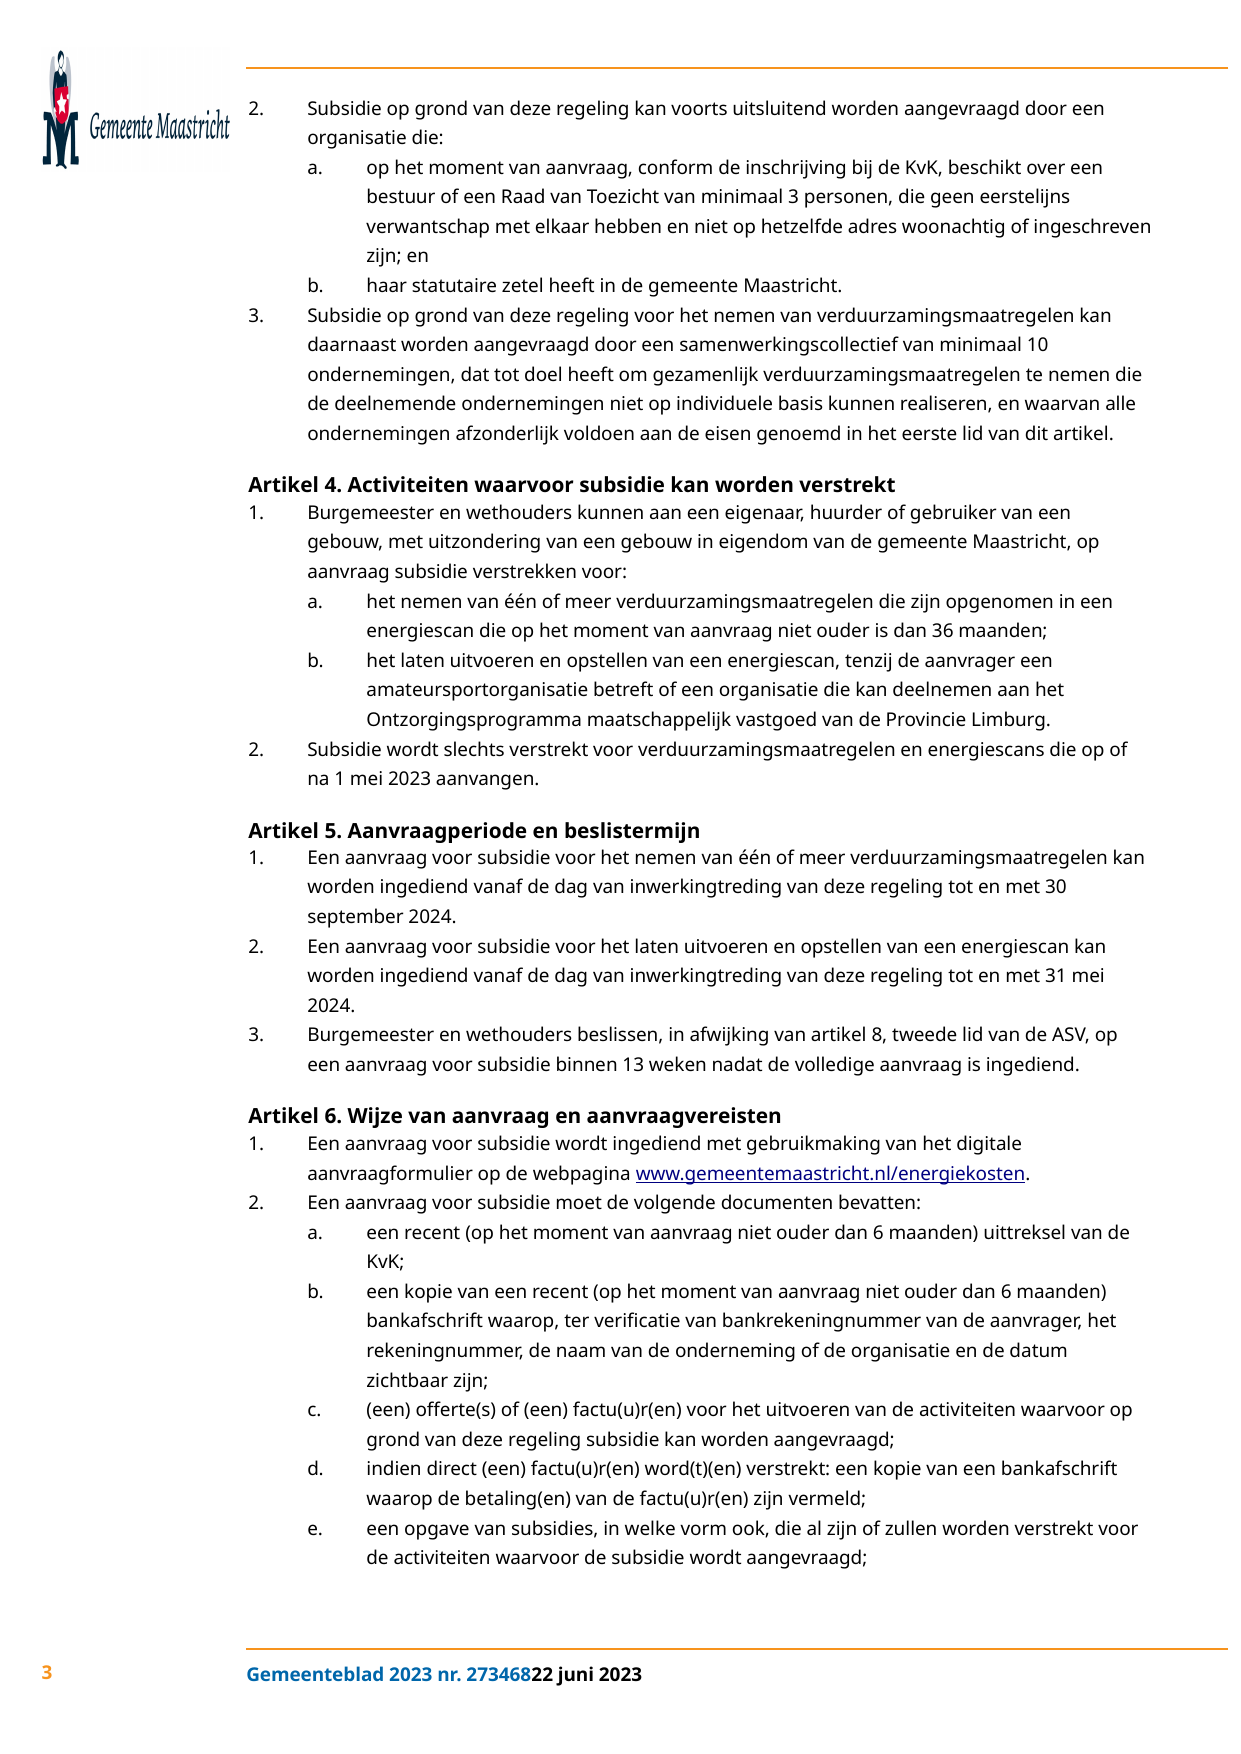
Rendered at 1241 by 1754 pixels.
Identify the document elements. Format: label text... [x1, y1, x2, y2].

list een recent (op het moment van aanvraag niet ouder dan 6 maanden) uittreksel van de KvK; [307, 1219, 1152, 1274]
list indien direct (een) factu(u)r(en) word(t)(en) verstrekt: een kopie van een bankafschrift waarop de betaling(en) van de factu(u)r(en) zijn vermeld; [307, 1456, 1152, 1511]
list Burgemeester en wethouders beslissen, in afwijking van artikel 8, tweede lid van de ASV, op een aanvraag voor subsidie binnen 13 weken nadat de volledige aanvraag is ingediend. [248, 1022, 1152, 1077]
list Subsidie op grond van deze regeling kan voorts uitsluitend worden aangevraagd door een organisatie die: [248, 95, 1152, 150]
text Artikel 6. Wijze van aanvraag en aanvraagvereisten [248, 1102, 1152, 1130]
list Een aanvraag voor subsidie voor het laten uitvoeren en opstellen van een energiescan kan worden ingediend vanaf de dag van inwerkingtreding van deze regeling tot en met 31 mei 2024. [248, 933, 1152, 1018]
text Artikel 4. Activiteiten waarvoor subsidie kan worden verstrekt [248, 471, 1152, 499]
list het laten uitvoeren en opstellen van een energiescan, tenzij de aanvrager een amateursportorganisatie betreft of een organisatie die kan deelnemen aan het Ontzorgingsprogramma maatschappelijk vastgoed van de Provincie Limburg. [307, 647, 1152, 732]
text Artikel 5. Aanvraagperiode en beslistermijn [248, 816, 1152, 844]
list Subsidie wordt slechts verstrekt voor verduurzamingsmaatregelen en energiescans die op of na 1 mei 2023 aanvangen. [248, 736, 1152, 791]
list Een aanvraag voor subsidie moet de volgende documenten bevatten: [248, 1189, 1152, 1215]
list Een aanvraag voor subsidie voor het nemen van één of meer verduurzamingsmaatregelen kan worden ingediend vanaf de dag van inwerkingtreding van deze regeling tot en met 30 september 2024. [248, 844, 1152, 929]
list haar statutaire zetel heeft in de gemeente Maastricht. [307, 272, 1152, 298]
list Subsidie op grond van deze regeling voor het nemen van verduurzamingsmaatregelen kan daarnaast worden aangevraagd door een samenwerkingscollectief van minimaal 10 ondernemingen, dat tot doel heeft om gezamenlijk verduurzamingsmaatregelen te nemen die de deelnemende ondernemingen niet op individuele basis kunnen realiseren, en waarvan alle ondernemingen afzonderlijk voldoen aan de eisen genoemd in het eerste lid van dit artikel. [248, 302, 1152, 446]
list op het moment van aanvraag, conform de inschrijving bij de KvK, beschikt over een bestuur of een Raad van Toezicht van minimaal 3 personen, die geen eerstelijns verwantschap met elkaar hebben en niet op hetzelfde adres woonachtig of ingeschreven zijn; en [307, 154, 1152, 268]
list een kopie van een recent (op het moment van aanvraag niet ouder dan 6 maanden) bankafschrift waarop, ter verificatie van bankrekeningnummer van de aanvrager, het rekeningnummer, de naam van de onderneming of de organisatie en de datum zichtbaar zijn; [307, 1278, 1152, 1392]
picture [41, 47, 231, 172]
list het nemen van één of meer verduurzamingsmaatregelen die zijn opgenomen in een energiescan die op het moment van aanvraag niet ouder is dan 36 maanden; [307, 588, 1152, 643]
list (een) offerte(s) of (een) factu(u)r(en) voor het uitvoeren van de activiteiten waarvoor op grond van deze regeling subsidie kan worden aangevraagd; [307, 1396, 1152, 1452]
list Een aanvraag voor subsidie wordt ingediend met gebruikmaking van het digitale aanvraagformulier op de webpagina www.gemeentemaastricht.nl/energiekosten. [248, 1130, 1152, 1185]
list een opgave van subsidies, in welke vorm ook, die al zijn of zullen worden verstrekt voor de activiteiten waarvoor de subsidie wordt aangevraagd; [307, 1515, 1152, 1570]
list Burgemeester en wethouders kunnen aan een eigenaar, huurder of gebruiker van een gebouw, met uitzondering van een gebouw in eigendom van de gemeente Maastricht, op aanvraag subsidie verstrekken voor: [248, 499, 1152, 584]
